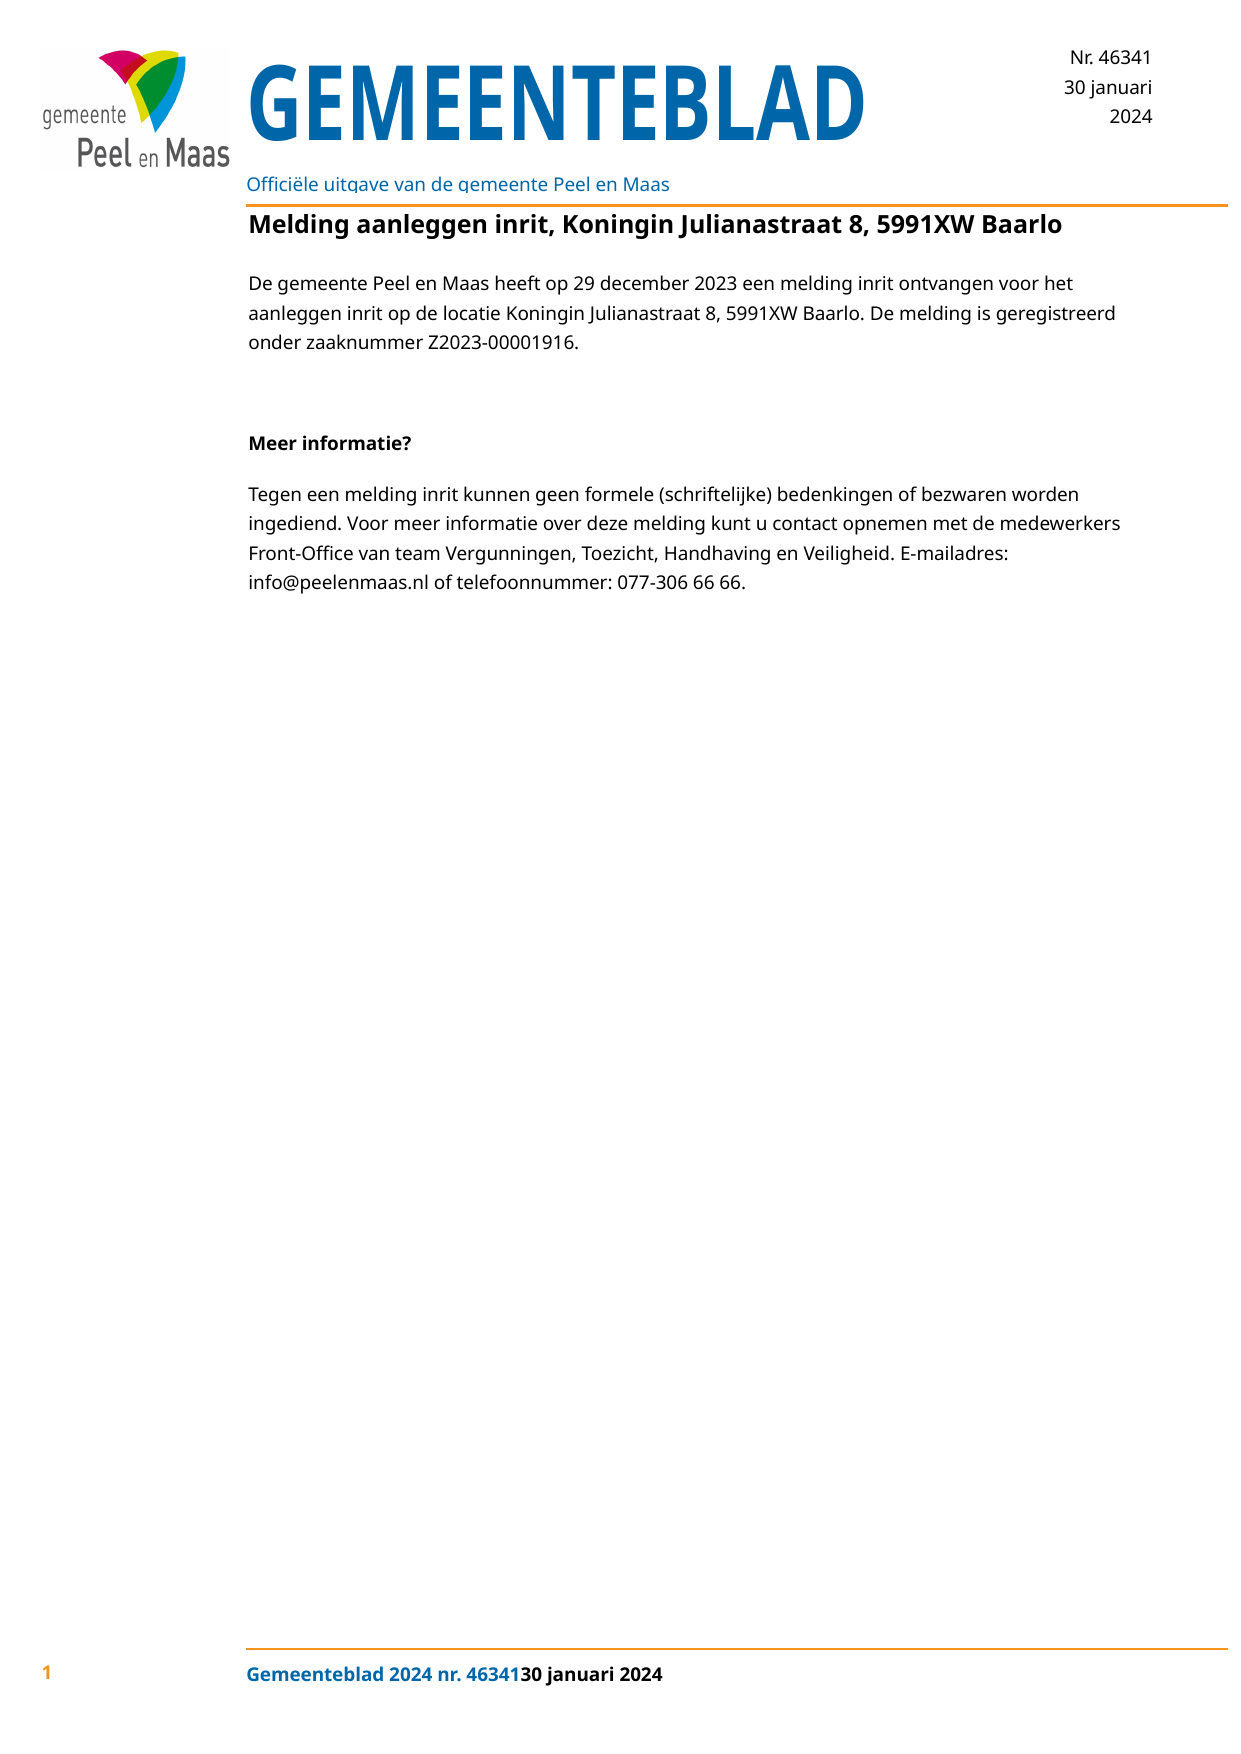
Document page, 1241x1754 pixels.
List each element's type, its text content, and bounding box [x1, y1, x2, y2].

picture [41, 47, 231, 172]
text Melding aanleggen inrit, Koningin Julianastraat 8, 5991XW Baarlo [248, 207, 1152, 241]
text Tegen een melding inrit kunnen geen formele (schriftelijke) bedenkingen of bezwaren worden ingediend. Voor meer informatie over deze melding kunt u contact opnemen met de medewerkers Front-Office van team Vergunningen, Toezicht, Handhaving en Veiligheid. E-mailadres: info@peelenmaas.nl of telefoonnummer: 077-306 66 66. [248, 481, 1152, 595]
text De gemeente Peel en Maas heeft op 29 december 2023 een melding inrit ontvangen voor het aanleggen inrit op de locatie Koningin Julianastraat 8, 5991XW Baarlo. De melding is geregistreerd onder zaaknummer Z2023-00001916. [248, 270, 1152, 355]
text Meer informatie? [248, 430, 1152, 456]
